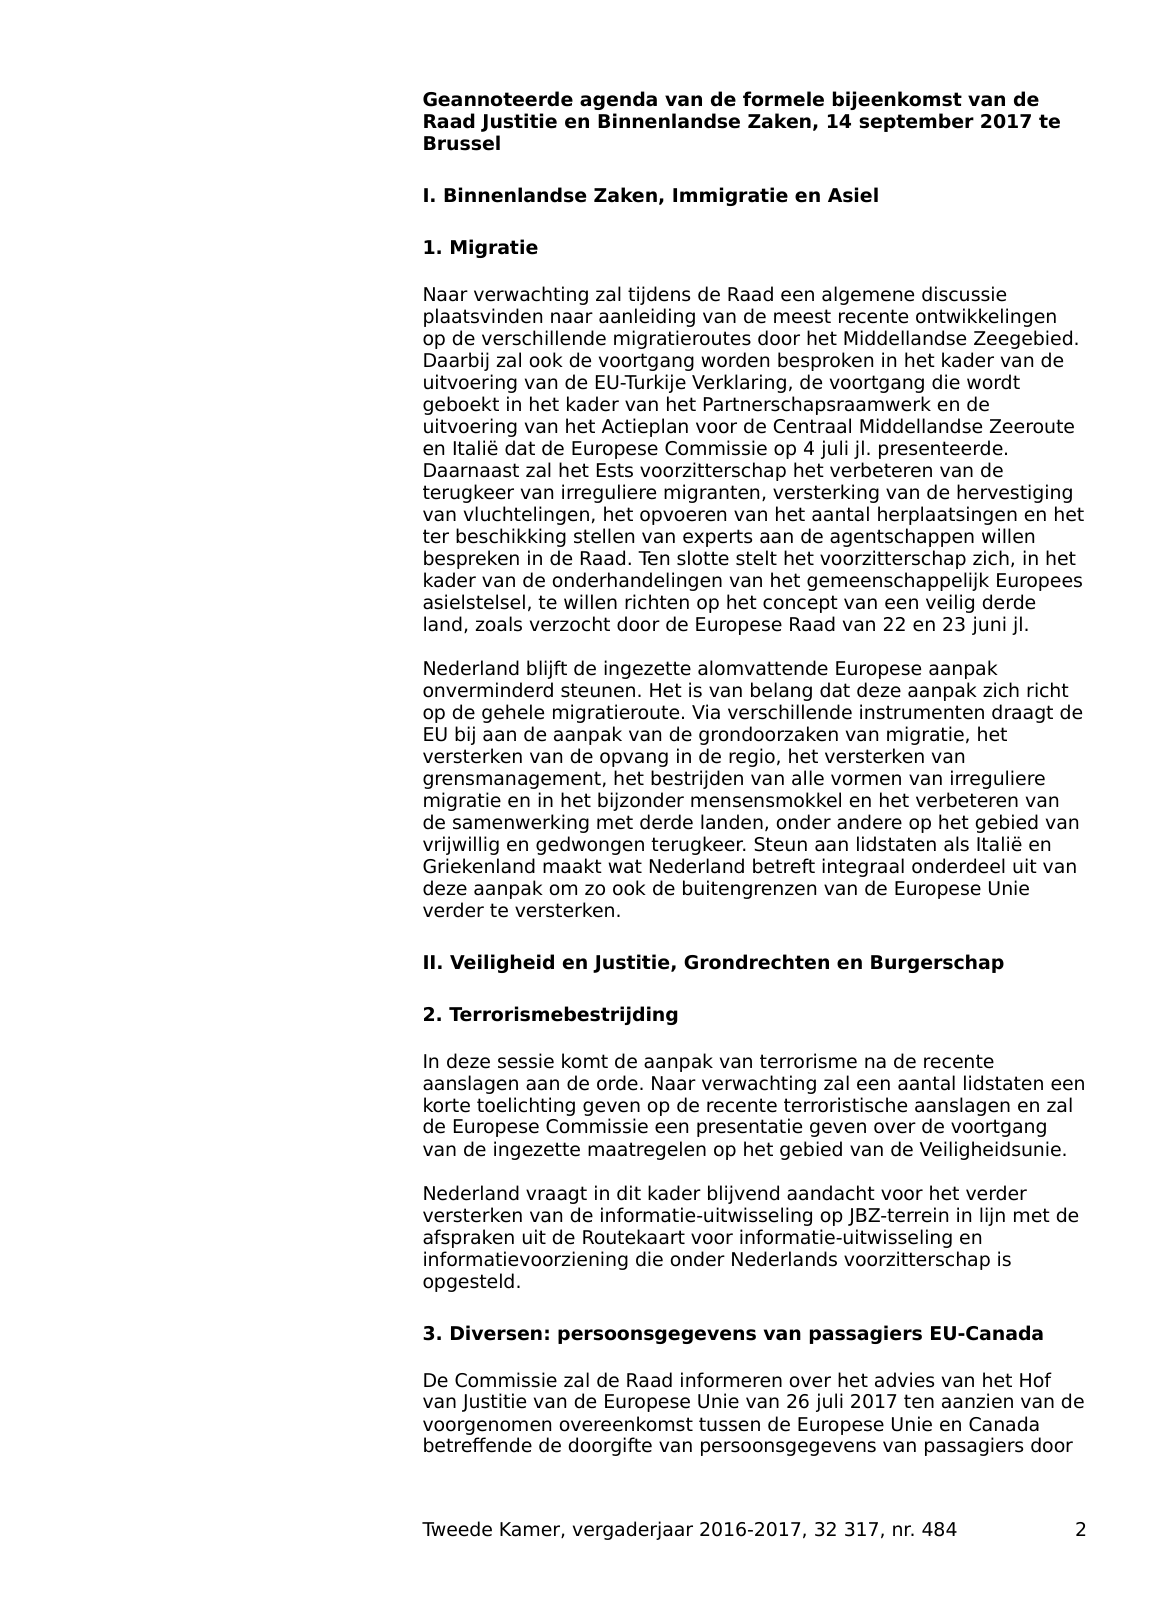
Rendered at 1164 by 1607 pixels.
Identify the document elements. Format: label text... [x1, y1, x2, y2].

subtitle I. Binnenlandse Zaken, Immigratie en Asiel [422, 185, 1087, 207]
text In deze sessie komt de aanpak van terrorisme na de recente aanslagen aan de orde. Naar verwachting zal een aantal lidstaten een korte toelichting geven op de recente terroristische aanslagen en zal de Europese Commissie een presentatie geven over de voortgang van de ingezette maatregelen op het gebied van de Veiligheidsunie. [422, 1051, 1087, 1160]
subtitle II. Veiligheid en Justitie, Grondrechten en Burgerschap [422, 952, 1087, 973]
text Nederland vraagt in dit kader blijvend aandacht voor het verder versterken van de informatie-uitwisseling op JBZ-terrein in lijn met de afspraken uit de Routekaart voor informatie-uitwisseling en informatievoorziening die onder Nederlands voorzitterschap is opgesteld. [422, 1183, 1087, 1292]
subtitle 2. Terrorismebestrijding [422, 1003, 1087, 1026]
subtitle Geannoteerde agenda van de formele bijeenkomst van de Raad Justitie en Binnenlandse Zaken, 14 september 2017 te Brussel [422, 89, 1087, 155]
text De Commissie zal de Raad informeren over het advies van het Hof van Justitie van de Europese Unie van 26 juli 2017 ten aanzien van de voorgenomen overeenkomst tussen de Europese Unie en Canada betreffende de doorgifte van persoonsgegevens van passagiers door [422, 1369, 1087, 1457]
text Naar verwachting zal tijdens de Raad een algemene discussie plaatsvinden naar aanleiding van de meest recente ontwikkelingen op de verschillende migratieroutes door het Middellandse Zeegebied. Daarbij zal ook de voortgang worden besproken in het kader van de uitvoering van de EU-Turkije Verklaring, de voortgang die wordt geboekt in het kader van het Partnerschapsraamwerk en de uitvoering van het Actieplan voor de Centraal Middellandse Zeeroute en Italië dat de Europese Commissie op 4 juli jl. presenteerde. Daarnaast zal het Ests voorzitterschap het verbeteren van de terugkeer van irreguliere migranten, versterking van de hervestiging van vluchtelingen, het opvoeren van het aantal herplaatsingen en het ter beschikking stellen van experts aan de agentschappen willen bespreken in de Raad. Ten slotte stelt het voorzitterschap zich, in het kader van de onderhandelingen van het gemeenschappelijk Europees asielstelsel, te willen richten op het concept van een veilig derde land, zoals verzocht door de Europese Raad van 22 en 23 juni jl. [422, 284, 1087, 636]
text Nederland blijft de ingezette alomvattende Europese aanpak onverminderd steunen. Het is van belang dat deze aanpak zich richt op de gehele migratieroute. Via verschillende instrumenten draagt de EU bij aan de aanpak van de grondoorzaken van migratie, het versterken van de opvang in de regio, het versterken van grensmanagement, het bestrijden van alle vormen van irreguliere migratie en in het bijzonder mensensmokkel en het verbeteren van de samenwerking met derde landen, onder andere op het gebied van vrijwillig en gedwongen terugkeer. Steun aan lidstaten als Italië en Griekenland maakt wat Nederland betreft integraal onderdeel uit van deze aanpak om zo ook de buitengrenzen van de Europese Unie verder te versterken. [422, 658, 1087, 922]
subtitle 3. Diversen: persoonsgegevens van passagiers EU-Canada [422, 1322, 1087, 1344]
subtitle 1. Migratie [422, 237, 1087, 259]
